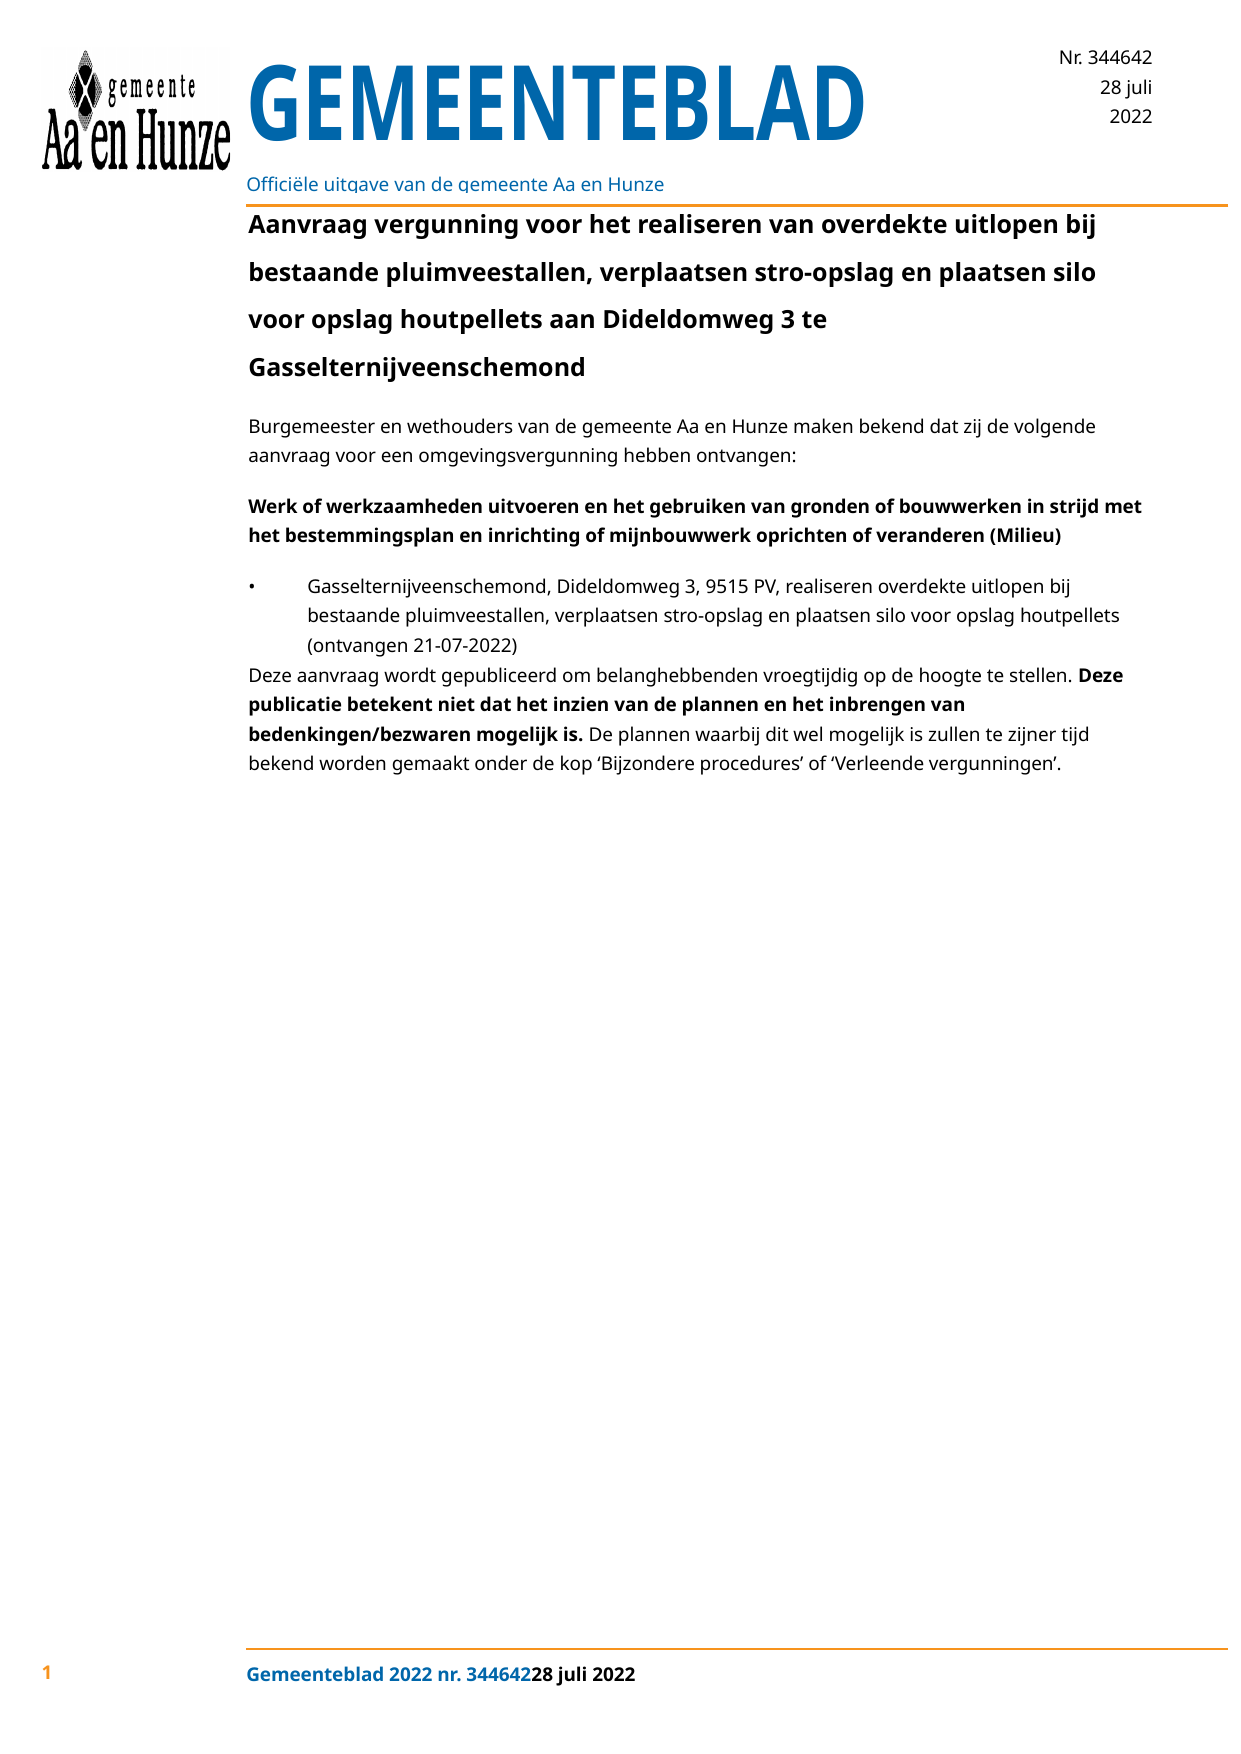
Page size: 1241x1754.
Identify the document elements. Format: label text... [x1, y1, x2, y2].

text Aanvraag vergunning voor het realiseren van overdekte uitlopen bij bestaande pluimveestallen, verplaatsen stro-opslag en plaatsen silo voor opslag houtpellets aan Dideldomweg 3 te Gasselternijveenschemond [248, 207, 1152, 384]
text Deze aanvraag wordt gepubliceerd om belanghebbenden vroegtijdig op de hoogte te stellen. Deze publicatie betekent niet dat het inzien van de plannen en het inbrengen van bedenkingen/bezwaren mogelijk is. De plannen waarbij dit wel mogelijk is zullen te zijner tijd bekend worden gemaakt onder de kop ‘Bijzondere procedures’ of ‘Verleende vergunningen’. [248, 662, 1152, 776]
text Werk of werkzaamheden uitvoeren en het gebruiken van gronden of bouwwerken in strijd met het bestemmingsplan en inrichting of mijnbouwwerk oprichten of veranderen (Milieu) [248, 493, 1152, 548]
text Burgemeester en wethouders van de gemeente Aa en Hunze maken bekend dat zij de volgende aanvraag voor een omgevingsvergunning hebben ontvangen: [248, 413, 1152, 468]
list Gasselternijveenschemond, Dideldomweg 3, 9515 PV, realiseren overdekte uitlopen bij bestaande pluimveestallen, verplaatsen stro-opslag en plaatsen silo voor opslag houtpellets (ontvangen 21-07-2022) [248, 573, 1152, 658]
picture [41, 47, 231, 172]
